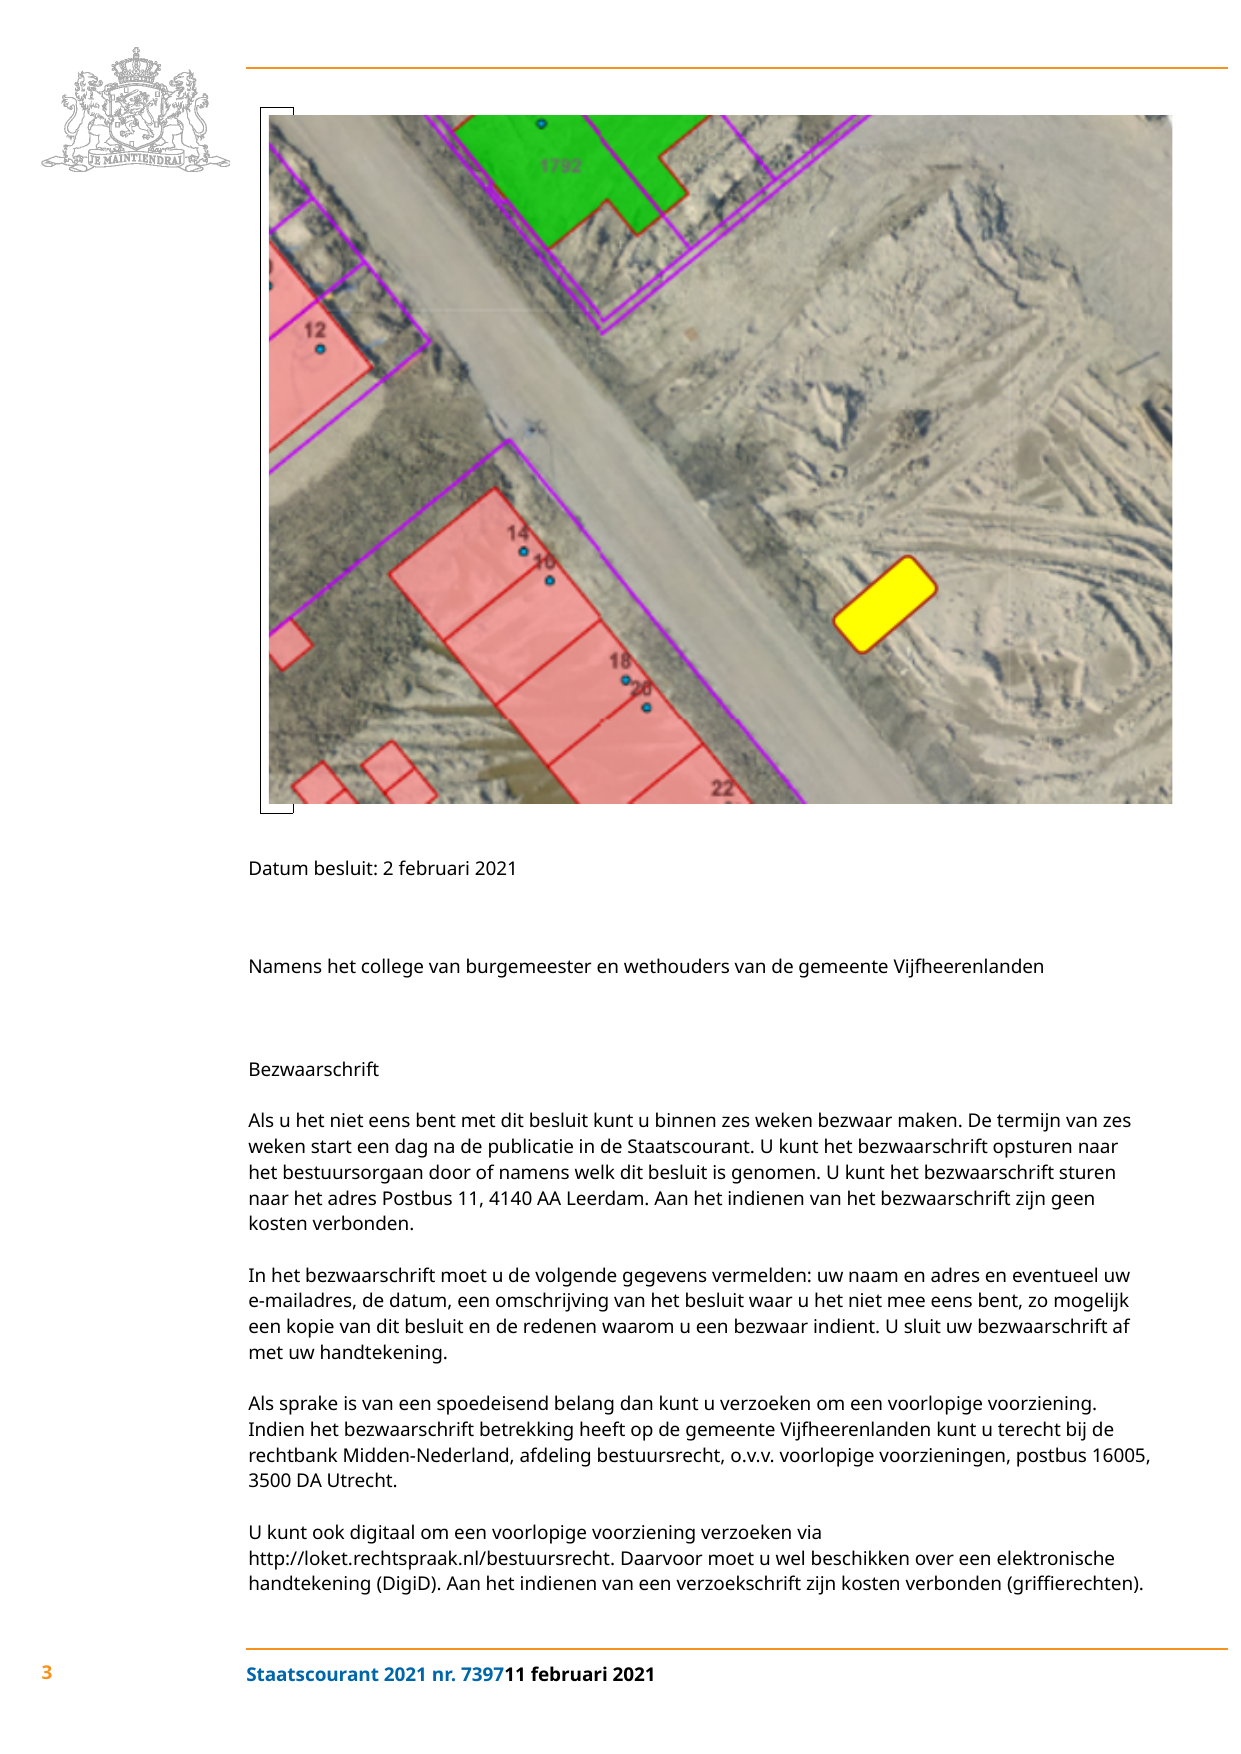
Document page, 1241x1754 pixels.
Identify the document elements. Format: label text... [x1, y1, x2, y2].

text In het bezwaarschrift moet u de volgende gegevens vermelden: uw naam en adres en eventueel uw e-mailadres, de datum, een omschrijving van het besluit waar u het niet mee eens bent, zo mogelijk een kopie van dit besluit en de redenen waarom u een bezwaar indient. U sluit uw bezwaarschrift af met uw handtekening. [248, 1262, 1152, 1365]
text Bezwaarschrift [248, 1056, 1152, 1082]
text Datum besluit: 2 februari 2021 [248, 855, 1152, 881]
text Als u het niet eens bent met dit besluit kunt u binnen zes weken bezwaar maken. De termijn van zes weken start een dag na de publicatie in de Staatscourant. U kunt het bezwaarschrift opsturen naar het bestuursorgaan door of namens welk dit besluit is genomen. U kunt het bezwaarschrift sturen naar het adres Postbus 11, 4140 AA Leerdam. Aan het indienen van het bezwaarschrift zijn geen kosten verbonden. [248, 1107, 1152, 1236]
text U kunt ook digitaal om een voorlopige voorziening verzoeken via http://loket.rechtspraak.nl/bestuursrecht. Daarvoor moet u wel beschikken over een elektronische handtekening (DigiD). Aan het indienen van een verzoekschrift zijn kosten verbonden (griffierechten). [248, 1519, 1152, 1596]
picture [268, 115, 1173, 804]
picture [41, 47, 231, 172]
text Namens het college van burgemeester en wethouders van de gemeente Vijfheerenlanden [248, 953, 1152, 979]
text Als sprake is van een spoedeisend belang dan kunt u verzoeken om een voorlopige voorziening. Indien het bezwaarschrift betrekking heeft op de gemeente Vijfheerenlanden kunt u terecht bij de rechtbank Midden-Nederland, afdeling bestuursrecht, o.v.v. voorlopige voorzieningen, postbus 16005, 3500 DA Utrecht. [248, 1391, 1152, 1493]
